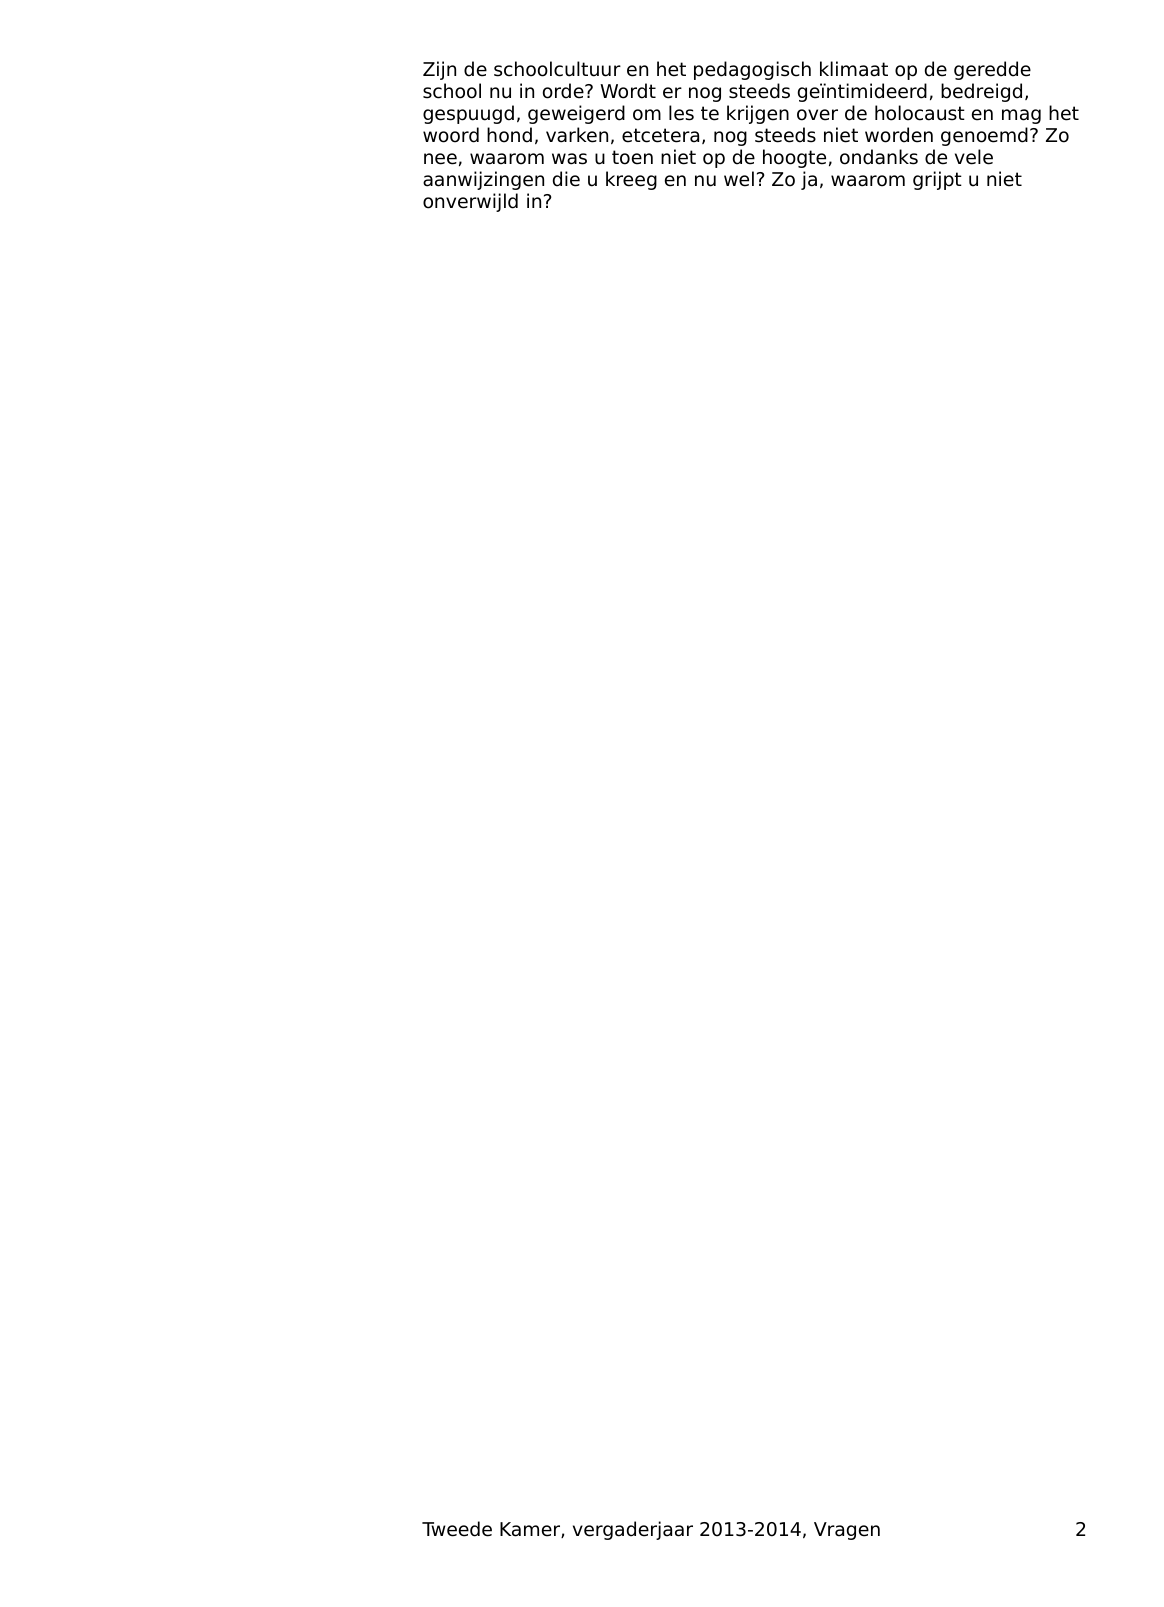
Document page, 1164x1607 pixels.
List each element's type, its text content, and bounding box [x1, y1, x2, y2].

text Zijn de schoolcultuur en het pedagogisch klimaat op de geredde school nu in orde? Wordt er nog steeds geïntimideerd, bedreigd, gespuugd, geweigerd om les te krijgen over de holocaust en mag het woord hond, varken, etcetera, nog steeds niet worden genoemd? Zo nee, waarom was u toen niet op de hoogte, ondanks de vele aanwijzingen die u kreeg en nu wel? Zo ja, waarom grijpt u niet onverwijld in? [422, 59, 1087, 213]
